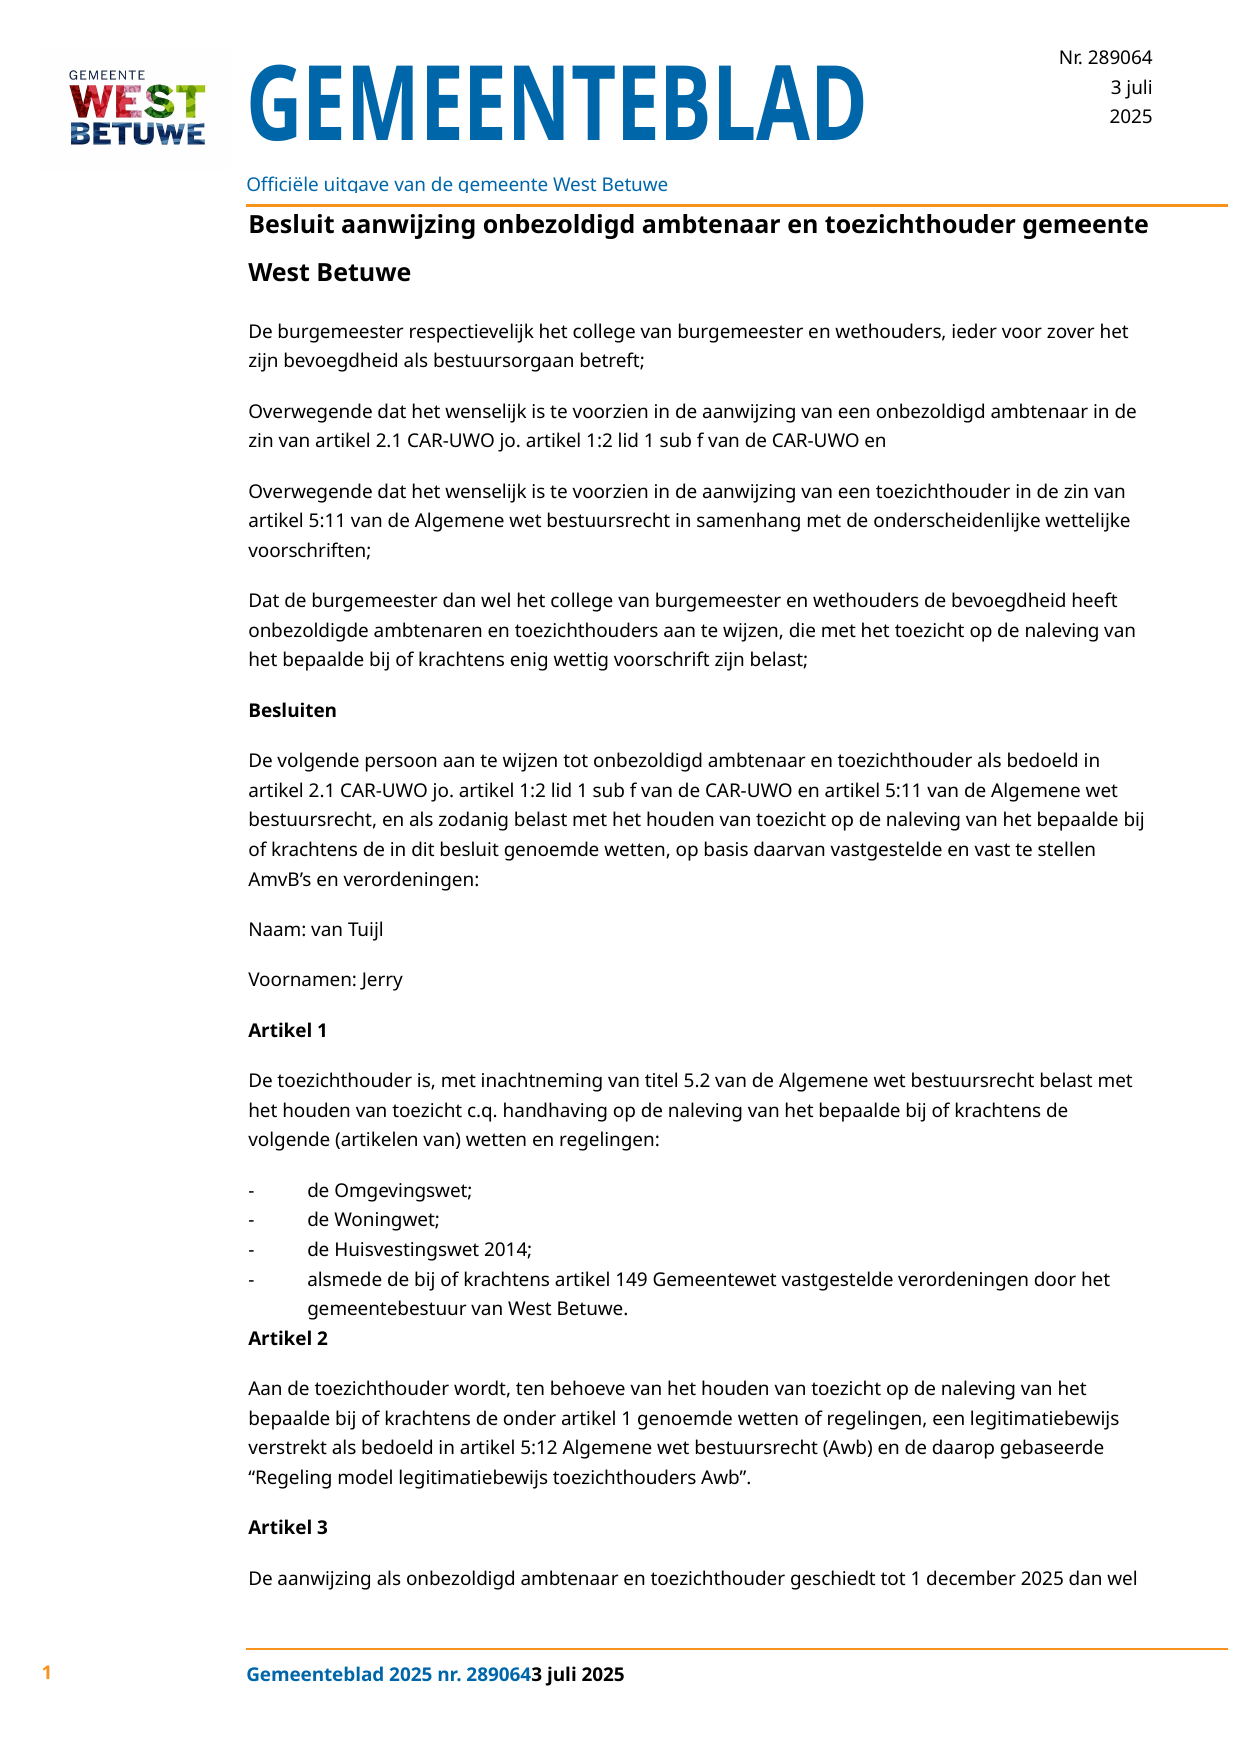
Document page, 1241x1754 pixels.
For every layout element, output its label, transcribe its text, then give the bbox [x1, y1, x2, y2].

text Artikel 3 [248, 1514, 1152, 1540]
text Dat de burgemeester dan wel het college van burgemeester en wethouders de bevoegdheid heeft onbezoldigde ambtenaren en toezichthouders aan te wijzen, die met het toezicht op de naleving van het bepaalde bij of krachtens enig wettig voorschrift zijn belast; [248, 587, 1152, 672]
text De aanwijzing als onbezoldigd ambtenaar en toezichthouder geschiedt tot 1 december 2025 dan wel [248, 1565, 1152, 1591]
text De burgemeester respectievelijk het college van burgemeester en wethouders, ieder voor zover het zijn bevoegdheid als bestuursorgaan betreft; [248, 318, 1152, 373]
text Besluiten [248, 697, 1152, 723]
text Besluit aanwijzing onbezoldigd ambtenaar en toezichthouder gemeente West Betuwe [248, 207, 1152, 288]
text Aan de toezichthouder wordt, ten behoeve van het houden van toezicht op de naleving van het bepaalde bij of krachtens de onder artikel 1 genoemde wetten of regelingen, een legitimatiebewijs verstrekt als bedoeld in artikel 5:12 Algemene wet bestuursrecht (Awb) en de daarop gebaseerde “Regeling model legitimatiebewijs toezichthouders Awb”. [248, 1375, 1152, 1490]
text Artikel 2 [248, 1325, 1152, 1351]
text Overwegende dat het wenselijk is te voorzien in de aanwijzing van een toezichthouder in de zin van artikel 5:11 van de Algemene wet bestuursrecht in samenhang met de onderscheidenlijke wettelijke voorschriften; [248, 478, 1152, 563]
text Naam: van Tuijl [248, 916, 1152, 942]
picture [41, 47, 231, 172]
text Overwegende dat het wenselijk is te voorzien in de aanwijzing van een onbezoldigd ambtenaar in de zin van artikel 2.1 CAR-UWO jo. artikel 1:2 lid 1 sub f van de CAR-UWO en [248, 398, 1152, 453]
list de Woningwet; [248, 1207, 1152, 1232]
text De volgende persoon aan te wijzen tot onbezoldigd ambtenaar en toezichthouder als bedoeld in artikel 2.1 CAR-UWO jo. artikel 1:2 lid 1 sub f van de CAR-UWO en artikel 5:11 van de Algemene wet bestuursrecht, en als zodanig belast met het houden van toezicht op de naleving van het bepaalde bij of krachtens de in dit besluit genoemde wetten, op basis daarvan vastgestelde en vast te stellen AmvB’s en verordeningen: [248, 747, 1152, 892]
text De toezichthouder is, met inachtneming van titel 5.2 van de Algemene wet bestuursrecht belast met het houden van toezicht c.q. handhaving op de naleving van het bepaalde bij of krachtens de volgende (artikelen van) wetten en regelingen: [248, 1067, 1152, 1152]
text Artikel 1 [248, 1017, 1152, 1043]
text Voornamen: Jerry [248, 967, 1152, 992]
list alsmede de bij of krachtens artikel 149 Gemeentewet vastgestelde verordeningen door het gemeentebestuur van West Betuwe. [248, 1266, 1152, 1321]
list de Huisvestingswet 2014; [248, 1236, 1152, 1262]
list de Omgevingswet; [248, 1177, 1152, 1203]
